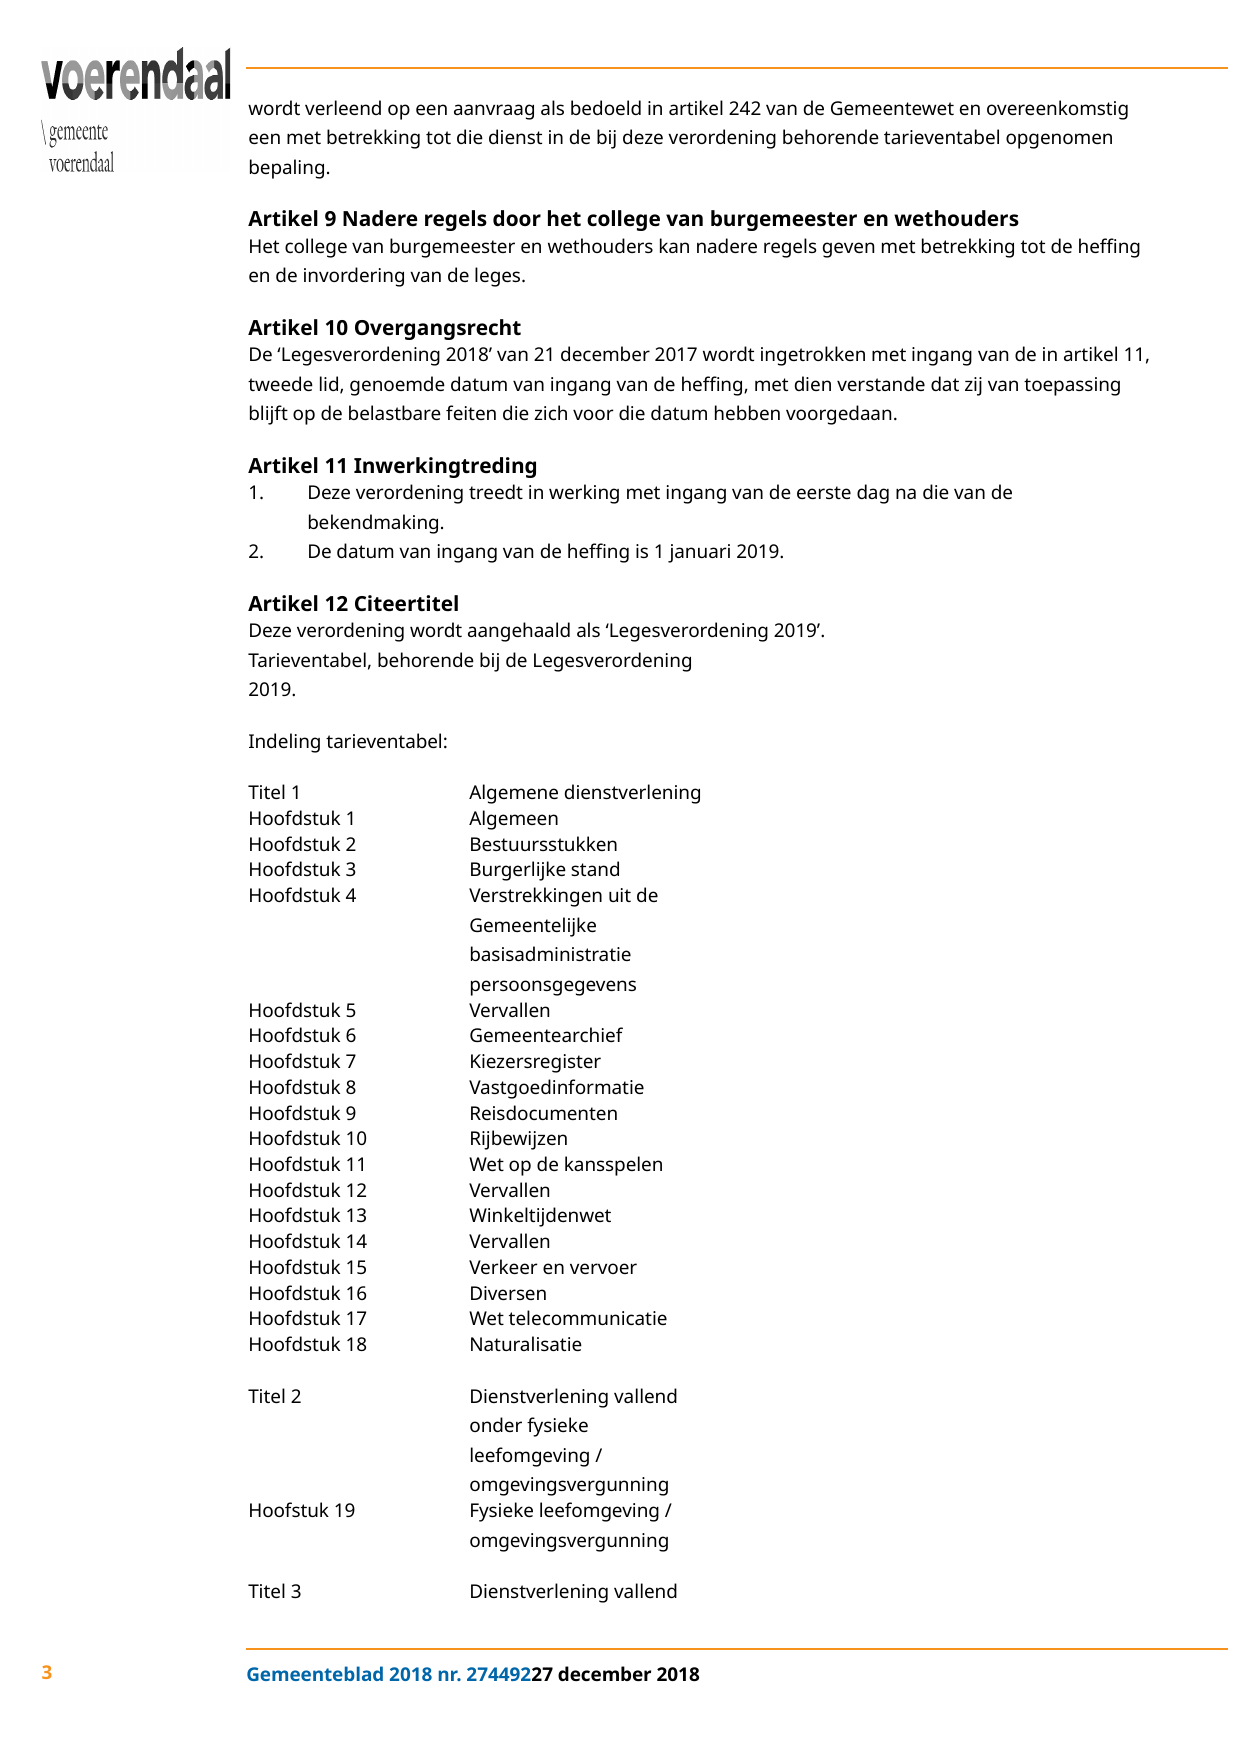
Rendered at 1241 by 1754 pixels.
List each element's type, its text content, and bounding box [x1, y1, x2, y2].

table_cell Vervallen [469, 1177, 709, 1203]
table_cell Hoofdstuk 9 [248, 1100, 469, 1126]
table_cell Wet telecommunicatie [469, 1306, 709, 1331]
table_cell Reisdocumenten [469, 1100, 709, 1126]
table_cell [709, 780, 931, 805]
table_cell [248, 754, 469, 779]
table_cell [709, 997, 931, 1023]
picture [41, 47, 231, 172]
table_cell [709, 1177, 931, 1203]
table_cell Vervallen [469, 1229, 709, 1254]
table_cell [709, 805, 931, 831]
table_cell [709, 1383, 931, 1497]
table_cell Algemeen [469, 805, 709, 831]
table_cell Rijbewijzen [469, 1126, 709, 1151]
table_cell [709, 754, 931, 779]
table_cell [709, 1280, 931, 1306]
table_cell [469, 702, 709, 728]
text wordt verleend op een aanvraag als bedoeld in artikel 242 van de Gemeentewet en overeenkomstig een met betrekking tot die dienst in de bij deze verordening behorende tarieventabel opgenomen bepaling. [248, 95, 1152, 180]
table_cell Verkeer en vervoer [469, 1254, 709, 1280]
table_cell Indeling tarieventabel: [248, 728, 709, 754]
table_header [709, 647, 931, 702]
table_cell [469, 1357, 709, 1383]
text Artikel 11 Inwerkingtreding [248, 451, 1152, 479]
table_cell [709, 857, 931, 882]
table_cell [709, 728, 931, 754]
table_cell [709, 1229, 931, 1254]
table_cell Hoofdstuk 5 [248, 997, 469, 1023]
table_cell [709, 1578, 931, 1604]
table_cell Dienstverlening vallend onder fysieke leefomgeving / omgevingsvergunning [469, 1383, 709, 1497]
table_cell Hoofdstuk 10 [248, 1126, 469, 1151]
table_header Tarieventabel, behorende bij de Legesverordening 2019. [248, 647, 709, 702]
table_cell [709, 1497, 931, 1553]
table_cell Hoofdstuk 15 [248, 1254, 469, 1280]
table_cell [248, 1357, 469, 1383]
table_cell Hoofdstuk 7 [248, 1048, 469, 1074]
table_cell Hoofdstuk 1 [248, 805, 469, 831]
table_cell Winkeltijdenwet [469, 1203, 709, 1228]
text Het college van burgemeester en wethouders kan nadere regels geven met betrekking tot de heffing en de invordering van de leges. [248, 233, 1152, 288]
table_cell [709, 1126, 931, 1151]
table_cell Hoofdstuk 4 [248, 883, 469, 997]
table_cell Titel 1 [248, 780, 469, 805]
table_cell Kiezersregister [469, 1048, 709, 1074]
table_cell Naturalisatie [469, 1331, 709, 1357]
text Deze verordening wordt aangehaald als ‘Legesverordening 2019’. [248, 617, 1152, 643]
table_cell Wet op de kansspelen [469, 1151, 709, 1177]
table_cell Hoofdstuk 6 [248, 1023, 469, 1048]
table_cell Hoofdstuk 2 [248, 831, 469, 857]
table_cell Algemene dienstverlening [469, 780, 709, 805]
table_cell [469, 754, 709, 779]
table_cell Hoofdstuk 14 [248, 1229, 469, 1254]
table_cell [709, 1100, 931, 1126]
table_cell [709, 1331, 931, 1357]
table_cell Gemeentearchief [469, 1023, 709, 1048]
table_cell [709, 1357, 931, 1383]
table_cell [248, 1553, 469, 1578]
table_cell [709, 1203, 931, 1228]
table_cell [248, 702, 469, 728]
text Artikel 10 Overgangsrecht [248, 313, 1152, 341]
table_cell Hoofstuk 19 [248, 1497, 469, 1553]
text De ‘Legesverordening 2018’ van 21 december 2017 wordt ingetrokken met ingang van de in artikel 11, tweede lid, genoemde datum van ingang van de heffing, met dien verstande dat zij van toepassing blijft op de belastbare feiten die zich voor die datum hebben voorgedaan. [248, 341, 1152, 426]
table_cell [709, 831, 931, 857]
table_cell Hoofdstuk 12 [248, 1177, 469, 1203]
table_cell [709, 883, 931, 997]
table_cell Bestuursstukken [469, 831, 709, 857]
table_cell Hoofdstuk 11 [248, 1151, 469, 1177]
table_cell [469, 1553, 709, 1578]
table_cell Hoofdstuk 13 [248, 1203, 469, 1228]
table_cell [709, 1254, 931, 1280]
table_cell [709, 1151, 931, 1177]
list De datum van ingang van de heffing is 1 januari 2019. [248, 538, 1152, 564]
table_cell Vervallen [469, 997, 709, 1023]
table_cell [709, 1306, 931, 1331]
table_cell Hoofdstuk 8 [248, 1074, 469, 1100]
table_cell Fysieke leefomgeving / omgevingsvergunning [469, 1497, 709, 1553]
table_cell Hoofdstuk 17 [248, 1306, 469, 1331]
table_cell Verstrekkingen uit de Gemeentelijke basisadministratie persoonsgegevens [469, 883, 709, 997]
table_cell [709, 1553, 931, 1578]
table_cell [709, 702, 931, 728]
table_cell Dienstverlening vallend [469, 1578, 709, 1604]
table_cell Hoofdstuk 16 [248, 1280, 469, 1306]
table_cell [709, 1023, 931, 1048]
table_cell Titel 3 [248, 1578, 469, 1604]
text Artikel 9 Nadere regels door het college van burgemeester en wethouders [248, 204, 1152, 233]
table_cell Burgerlijke stand [469, 857, 709, 882]
table_cell Vastgoedinformatie [469, 1074, 709, 1100]
table_cell Titel 2 [248, 1383, 469, 1497]
list Deze verordening treedt in werking met ingang van de eerste dag na die van de bekendmaking. [248, 479, 1152, 534]
table_cell [709, 1074, 931, 1100]
table_cell Diversen [469, 1280, 709, 1306]
table_cell Hoofdstuk 18 [248, 1331, 469, 1357]
table_cell Hoofdstuk 3 [248, 857, 469, 882]
text Artikel 12 Citeertitel [248, 589, 1152, 617]
table_cell [709, 1048, 931, 1074]
